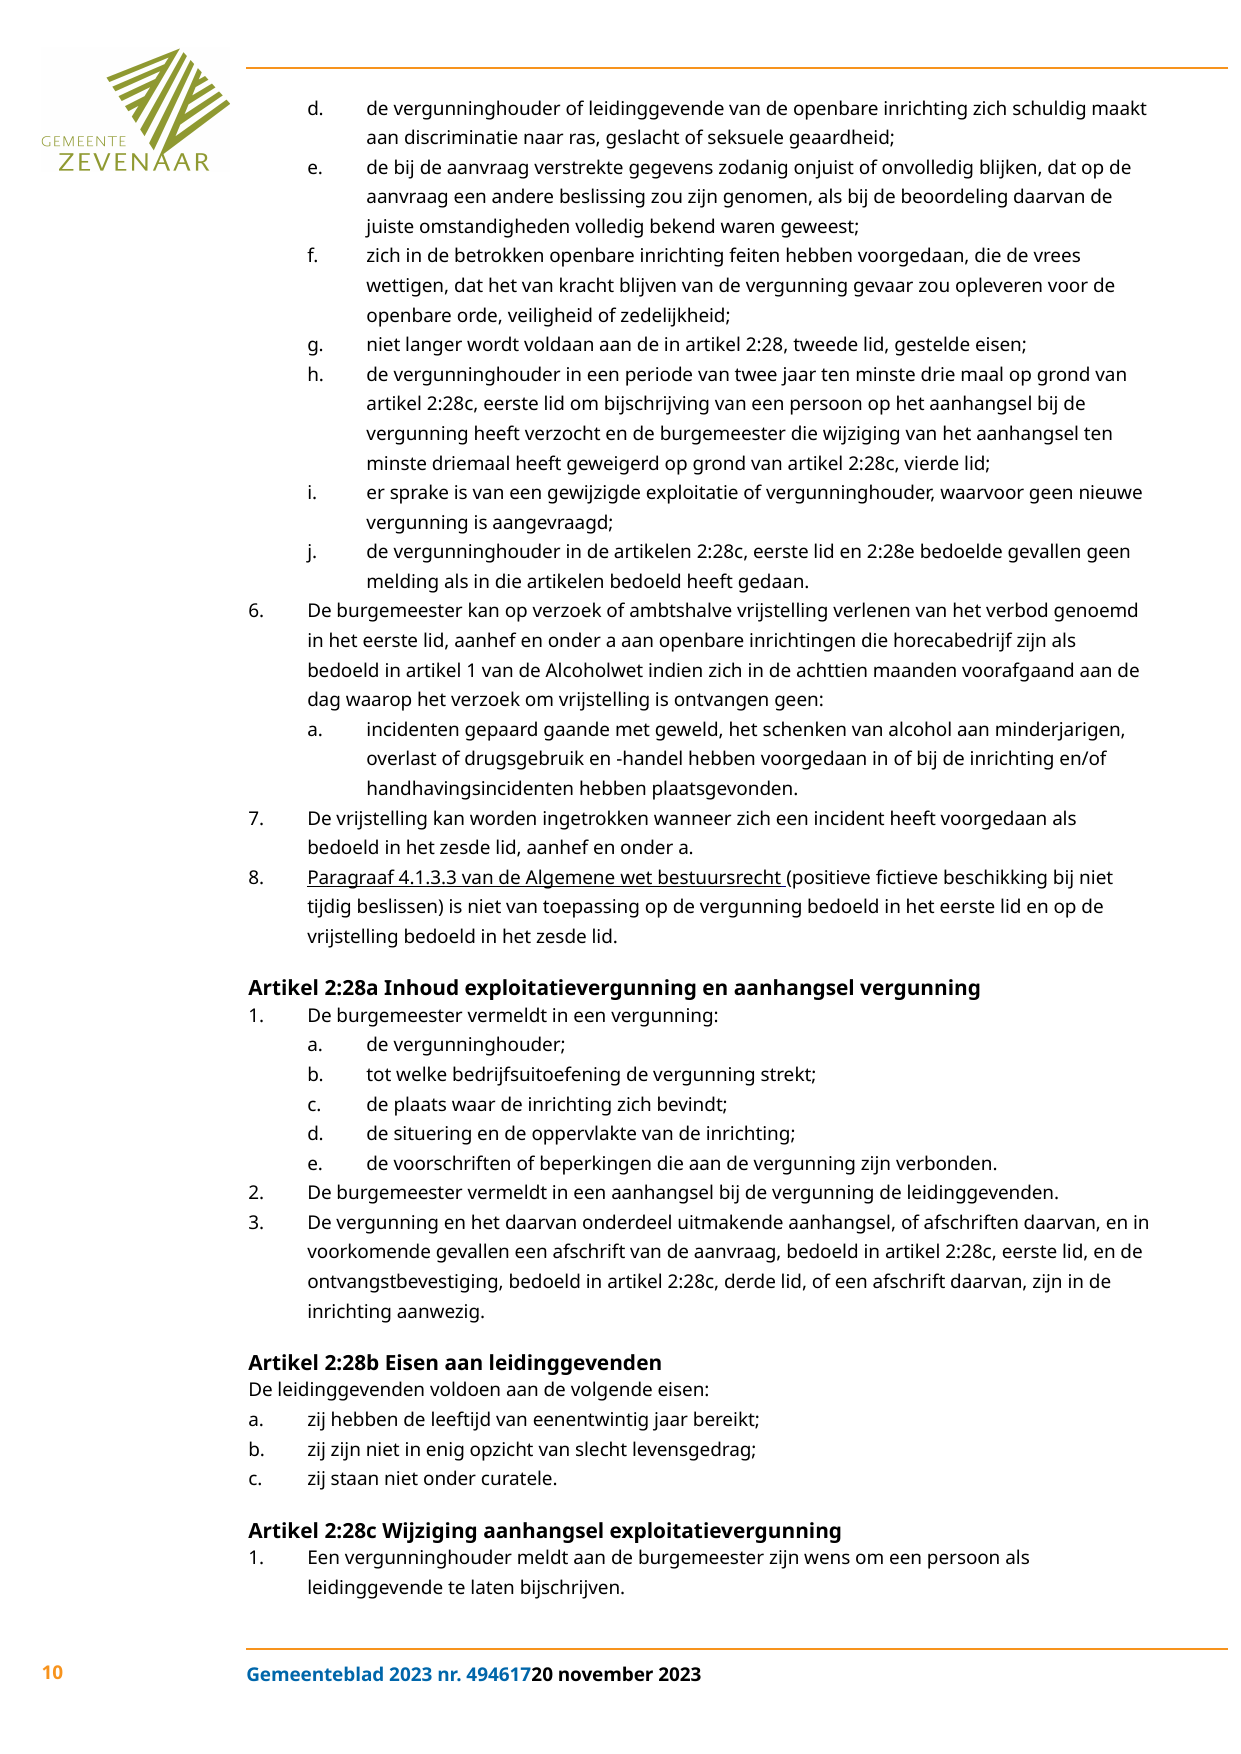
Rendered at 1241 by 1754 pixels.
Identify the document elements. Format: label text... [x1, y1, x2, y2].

list de vergunninghouder in een periode van twee jaar ten minste drie maal op grond van artikel 2:28c, eerste lid om bijschrijving van een persoon op het aanhangsel bij de vergunning heeft verzocht en de burgemeester die wijziging van het aanhangsel ten minste driemaal heeft geweigerd op grond van artikel 2:28c, vierde lid; [307, 361, 1152, 476]
list Paragraaf 4.1.3.3 van de Algemene wet bestuursrecht (positieve fictieve beschikking bij niet tijdig beslissen) is niet van toepassing op de vergunning bedoeld in het eerste lid en op de vrijstelling bedoeld in het zesde lid. [248, 864, 1152, 949]
list er sprake is van een gewijzigde exploitatie of vergunninghouder, waarvoor geen nieuwe vergunning is aangevraagd; [307, 479, 1152, 535]
list tot welke bedrijfsuitoefening de vergunning strekt; [307, 1061, 1152, 1087]
text Artikel 2:28a Inhoud exploitatievergunning en aanhangsel vergunning [248, 973, 1152, 1002]
text De leidinggevenden voldoen aan de volgende eisen: [248, 1377, 1152, 1402]
list de plaats waar de inrichting zich bevindt; [307, 1091, 1152, 1116]
list niet langer wordt voldaan aan de in artikel 2:28, tweede lid, gestelde eisen; [307, 331, 1152, 357]
list zij zijn niet in enig opzicht van slecht levensgedrag; [248, 1436, 1152, 1462]
list De vergunning en het daarvan onderdeel uitmakende aanhangsel, of afschriften daarvan, en in voorkomende gevallen een afschrift van de aanvraag, bedoeld in artikel 2:28c, eerste lid, en de ontvangstbevestiging, bedoeld in artikel 2:28c, derde lid, of een afschrift daarvan, zijn in de inrichting aanwezig. [248, 1209, 1152, 1323]
list de situering en de oppervlakte van de inrichting; [307, 1120, 1152, 1146]
text Artikel 2:28b Eisen aan leidinggevenden [248, 1348, 1152, 1377]
list incidenten gepaard gaande met geweld, het schenken van alcohol aan minderjarigen, overlast of drugsgebruik en -handel hebben voorgedaan in of bij de inrichting en/of handhavingsincidenten hebben plaatsgevonden. [307, 716, 1152, 801]
list de bij de aanvraag verstrekte gegevens zodanig onjuist of onvolledig blijken, dat op de aanvraag een andere beslissing zou zijn genomen, als bij de beoordeling daarvan de juiste omstandigheden volledig bekend waren geweest; [307, 154, 1152, 239]
picture [41, 47, 231, 172]
list de vergunninghouder in de artikelen 2:28c, eerste lid en 2:28e bedoelde gevallen geen melding als in die artikelen bedoeld heeft gedaan. [307, 538, 1152, 594]
list Een vergunninghouder meldt aan de burgemeester zijn wens om een persoon als leidinggevende te laten bijschrijven. [248, 1544, 1152, 1599]
list zij hebben de leeftijd van eenentwintig jaar bereikt; [248, 1406, 1152, 1432]
list De vrijstelling kan worden ingetrokken wanneer zich een incident heeft voorgedaan als bedoeld in het zesde lid, aanhef en onder a. [248, 805, 1152, 860]
list de vergunninghouder of leidinggevende van de openbare inrichting zich schuldig maakt aan discriminatie naar ras, geslacht of seksuele geaardheid; [307, 95, 1152, 150]
list zij staan niet onder curatele. [248, 1465, 1152, 1491]
list De burgemeester vermeldt in een vergunning: [248, 1002, 1152, 1028]
text Artikel 2:28c Wijziging aanhangsel exploitatievergunning [248, 1516, 1152, 1544]
list De burgemeester vermeldt in een aanhangsel bij de vergunning de leidinggevenden. [248, 1179, 1152, 1205]
list zich in de betrokken openbare inrichting feiten hebben voorgedaan, die de vrees wettigen, dat het van kracht blijven van de vergunning gevaar zou opleveren voor de openbare orde, veiligheid of zedelijkheid; [307, 243, 1152, 328]
list de vergunninghouder; [307, 1032, 1152, 1057]
list De burgemeester kan op verzoek of ambtshalve vrijstelling verlenen van het verbod genoemd in het eerste lid, aanhef en onder a aan openbare inrichtingen die horecabedrijf zijn als bedoeld in artikel 1 van de Alcoholwet indien zich in de achttien maanden voorafgaand aan de dag waarop het verzoek om vrijstelling is ontvangen geen: [248, 598, 1152, 712]
list de voorschriften of beperkingen die aan de vergunning zijn verbonden. [307, 1150, 1152, 1176]
